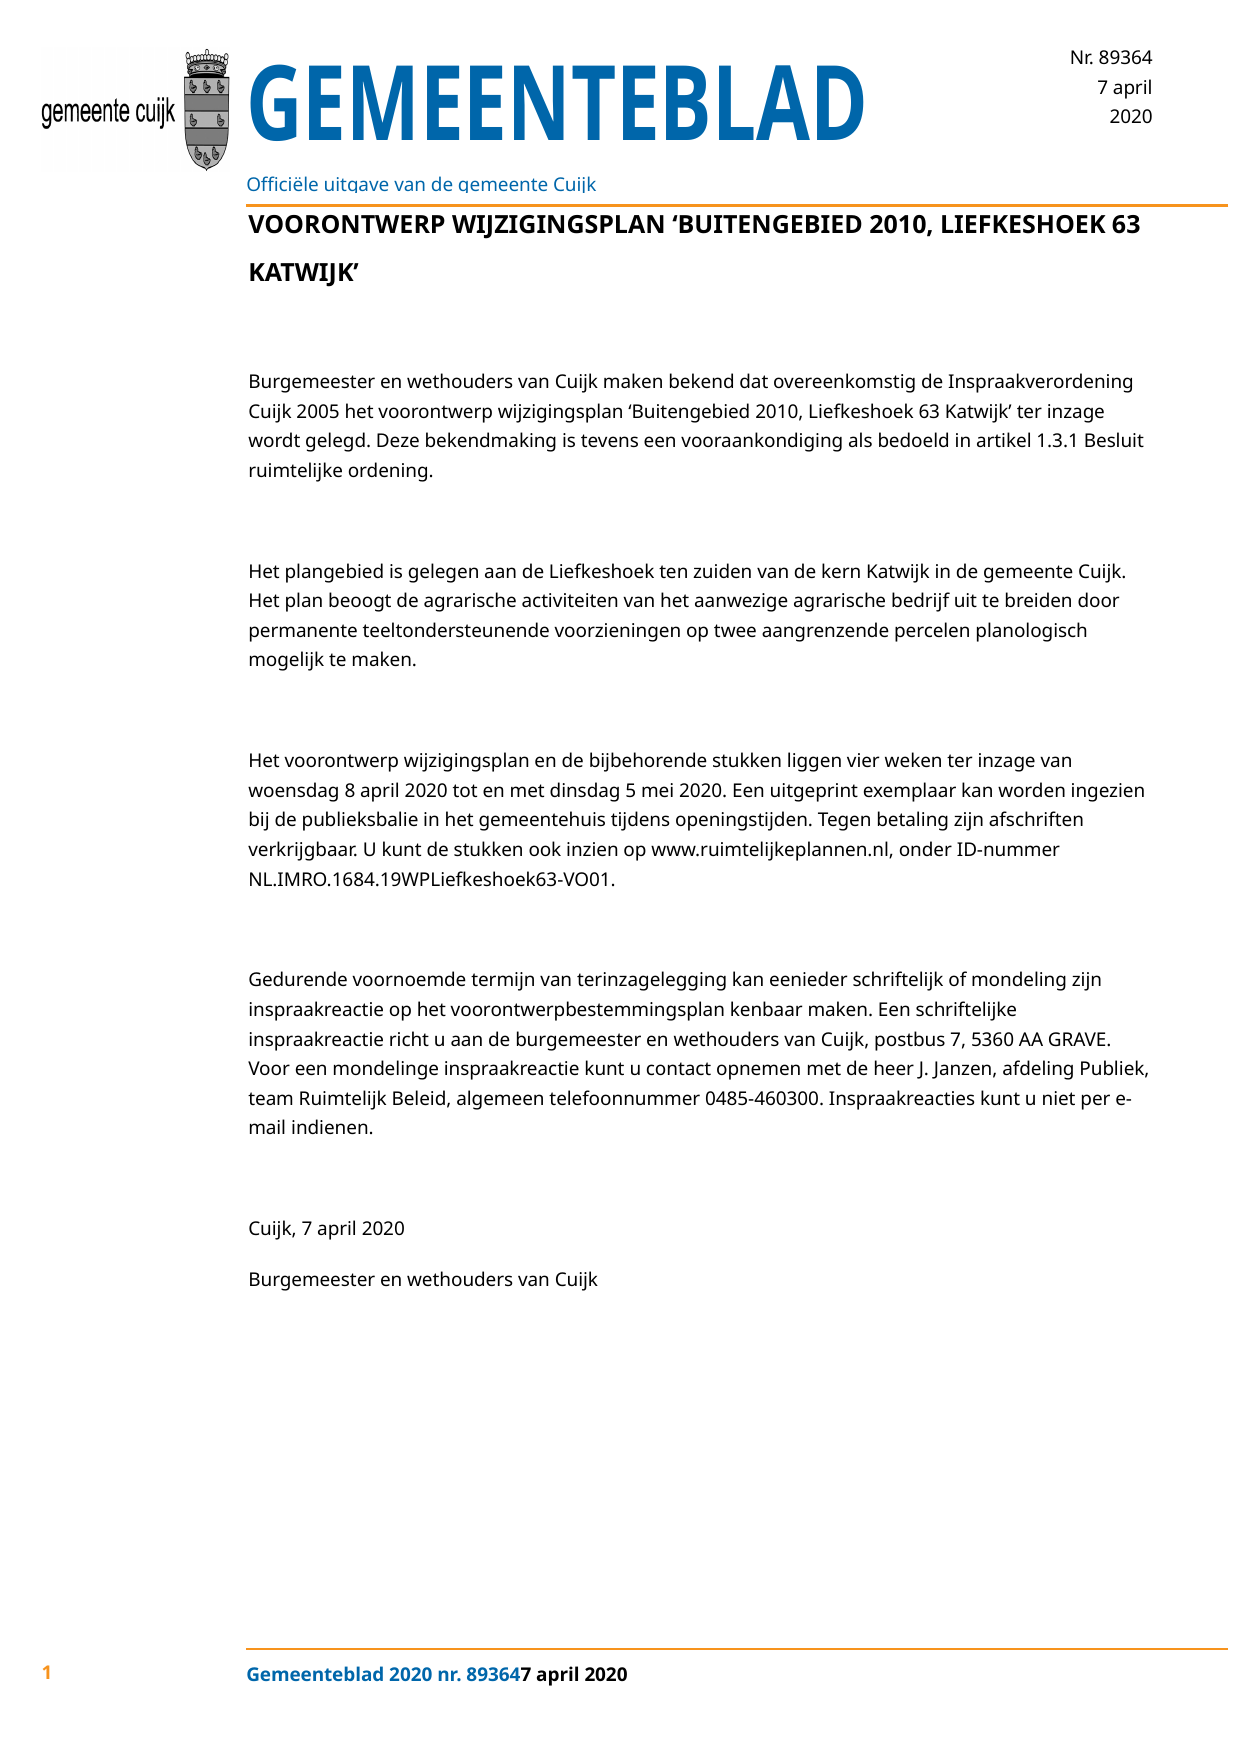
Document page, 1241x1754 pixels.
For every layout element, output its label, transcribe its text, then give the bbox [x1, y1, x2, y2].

text VOORONTWERP WIJZIGINGSPLAN ‘BUITENGEBIED 2010, LIEFKESHOEK 63 KATWIJK’ [248, 207, 1152, 288]
text Cuijk, 7 april 2020 [248, 1215, 1152, 1241]
picture [41, 47, 231, 172]
text Gedurende voornoemde termijn van terinzagelegging kan eenieder schriftelijk of mondeling zijn inspraakreactie op het voorontwerpbestemmingsplan kenbaar maken. Een schriftelijke inspraakreactie richt u aan de burgemeester en wethouders van Cuijk, postbus 7, 5360 AA GRAVE. Voor een mondelinge inspraakreactie kunt u contact opnemen met de heer J. Janzen, afdeling Publiek, team Ruimtelijk Beleid, algemeen telefoonnummer 0485-460300. Inspraakreacties kunt u niet per e-mail indienen. [248, 967, 1152, 1140]
text Het voorontwerp wijzigingsplan en de bijbehorende stukken liggen vier weken ter inzage van woensdag 8 april 2020 tot en met dinsdag 5 mei 2020. Een uitgeprint exemplaar kan worden ingezien bij de publieksbalie in het gemeentehuis tijdens openingstijden. Tegen betaling zijn afschriften verkrijgbaar. U kunt de stukken ook inzien op www.ruimtelijkeplannen.nl, onder ID-nummer NL.IMRO.1684.19WPLiefkeshoek63-VO01. [248, 747, 1152, 892]
text Burgemeester en wethouders van Cuijk [248, 1266, 1152, 1292]
text Burgemeester en wethouders van Cuijk maken bekend dat overeenkomstig de Inspraakverordening Cuijk 2005 het voorontwerp wijzigingsplan ‘Buitengebied 2010, Liefkeshoek 63 Katwijk’ ter inzage wordt gelegd. Deze bekendmaking is tevens een vooraankondiging als bedoeld in artikel 1.3.1 Besluit ruimtelijke ordening. [248, 368, 1152, 483]
text Het plangebied is gelegen aan de Liefkeshoek ten zuiden van de kern Katwijk in de gemeente Cuijk. Het plan beoogt de agrarische activiteiten van het aanwezige agrarische bedrijf uit te breiden door permanente teeltondersteunende voorzieningen op twee aangrenzende percelen planologisch mogelijk te maken. [248, 558, 1152, 672]
